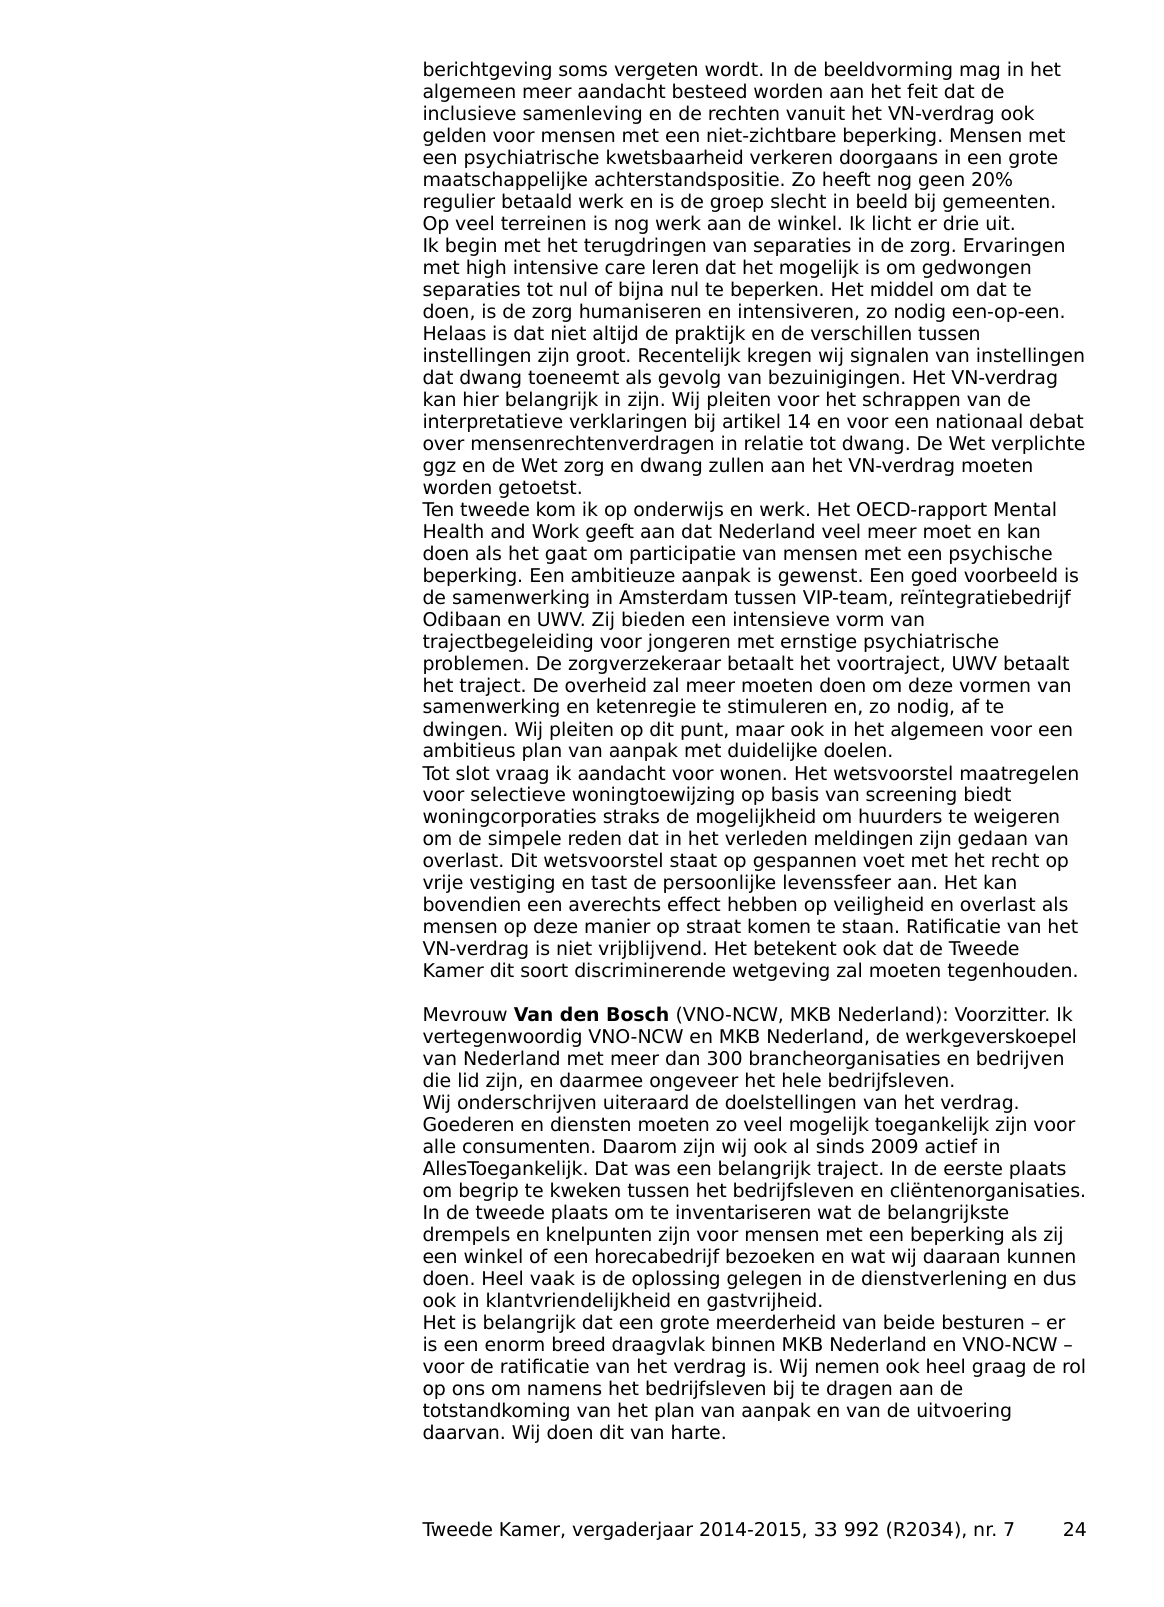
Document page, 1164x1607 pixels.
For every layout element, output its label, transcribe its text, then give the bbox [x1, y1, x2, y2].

text Mevrouw Van den Bosch (VNO-NCW, MKB Nederland): Voorzitter. Ik vertegenwoordig VNO-NCW en MKB Nederland, de werkgeverskoepel van Nederland met meer dan 300 brancheorganisaties en bedrijven die lid zijn, en daarmee ongeveer het hele bedrijfsleven. [422, 1004, 1087, 1092]
text Wij onderschrijven uiteraard de doelstellingen van het verdrag. Goederen en diensten moeten zo veel mogelijk toegankelijk zijn voor alle consumenten. Daarom zijn wij ook al sinds 2009 actief in AllesToegankelijk. Dat was een belangrijk traject. In de eerste plaats om begrip te kweken tussen het bedrijfsleven en cliëntenorganisaties. In de tweede plaats om te inventariseren wat de belangrijkste drempels en knelpunten zijn voor mensen met een beperking als zij een winkel of een horecabedrijf bezoeken en wat wij daaraan kunnen doen. Heel vaak is de oplossing gelegen in de dienstverlening en dus ook in klantvriendelijkheid en gastvrijheid. [422, 1092, 1087, 1312]
text Het is belangrijk dat een grote meerderheid van beide besturen – er is een enorm breed draagvlak binnen MKB Nederland en VNO-NCW – voor de ratificatie van het verdrag is. Wij nemen ook heel graag de rol op ons om namens het bedrijfsleven bij te dragen aan de totstandkoming van het plan van aanpak en van de uitvoering daarvan. Wij doen dit van harte. [422, 1312, 1087, 1444]
text Ik begin met het terugdringen van separaties in de zorg. Ervaringen met high intensive care leren dat het mogelijk is om gedwongen separaties tot nul of bijna nul te beperken. Het middel om dat te doen, is de zorg humaniseren en intensiveren, zo nodig een-op-een. Helaas is dat niet altijd de praktijk en de verschillen tussen instellingen zijn groot. Recentelijk kregen wij signalen van instellingen dat dwang toeneemt als gevolg van bezuinigingen. Het VN-verdrag kan hier belangrijk in zijn. Wij pleiten voor het schrappen van de interpretatieve verklaringen bij artikel 14 en voor een nationaal debat over mensenrechtenverdragen in relatie tot dwang. De Wet verplichte ggz en de Wet zorg en dwang zullen aan het VN-verdrag moeten worden getoetst. [422, 235, 1087, 499]
text berichtgeving soms vergeten wordt. In de beeldvorming mag in het algemeen meer aandacht besteed worden aan het feit dat de inclusieve samenleving en de rechten vanuit het VN-verdrag ook gelden voor mensen met een niet-zichtbare beperking. Mensen met een psychiatrische kwetsbaarheid verkeren doorgaans in een grote maatschappelijke achterstandspositie. Zo heeft nog geen 20% regulier betaald werk en is de groep slecht in beeld bij gemeenten. Op veel terreinen is nog werk aan de winkel. Ik licht er drie uit. [422, 59, 1087, 235]
text Tot slot vraag ik aandacht voor wonen. Het wetsvoorstel maatregelen voor selectieve woningtoewijzing op basis van screening biedt woningcorporaties straks de mogelijkheid om huurders te weigeren om de simpele reden dat in het verleden meldingen zijn gedaan van overlast. Dit wetsvoorstel staat op gespannen voet met het recht op vrije vestiging en tast de persoonlijke levenssfeer aan. Het kan bovendien een averechts effect hebben op veiligheid en overlast als mensen op deze manier op straat komen te staan. Ratificatie van het VN-verdrag is niet vrijblijvend. Het betekent ook dat de Tweede Kamer dit soort discriminerende wetgeving zal moeten tegenhouden. [422, 762, 1087, 982]
text Ten tweede kom ik op onderwijs en werk. Het OECD-rapport Mental Health and Work geeft aan dat Nederland veel meer moet en kan doen als het gaat om participatie van mensen met een psychische beperking. Een ambitieuze aanpak is gewenst. Een goed voorbeeld is de samenwerking in Amsterdam tussen VIP-team, reïntegratiebedrijf Odibaan en UWV. Zij bieden een intensieve vorm van trajectbegeleiding voor jongeren met ernstige psychiatrische problemen. De zorgverzekeraar betaalt het voortraject, UWV betaalt het traject. De overheid zal meer moeten doen om deze vormen van samenwerking en ketenregie te stimuleren en, zo nodig, af te dwingen. Wij pleiten op dit punt, maar ook in het algemeen voor een ambitieus plan van aanpak met duidelijke doelen. [422, 499, 1087, 762]
